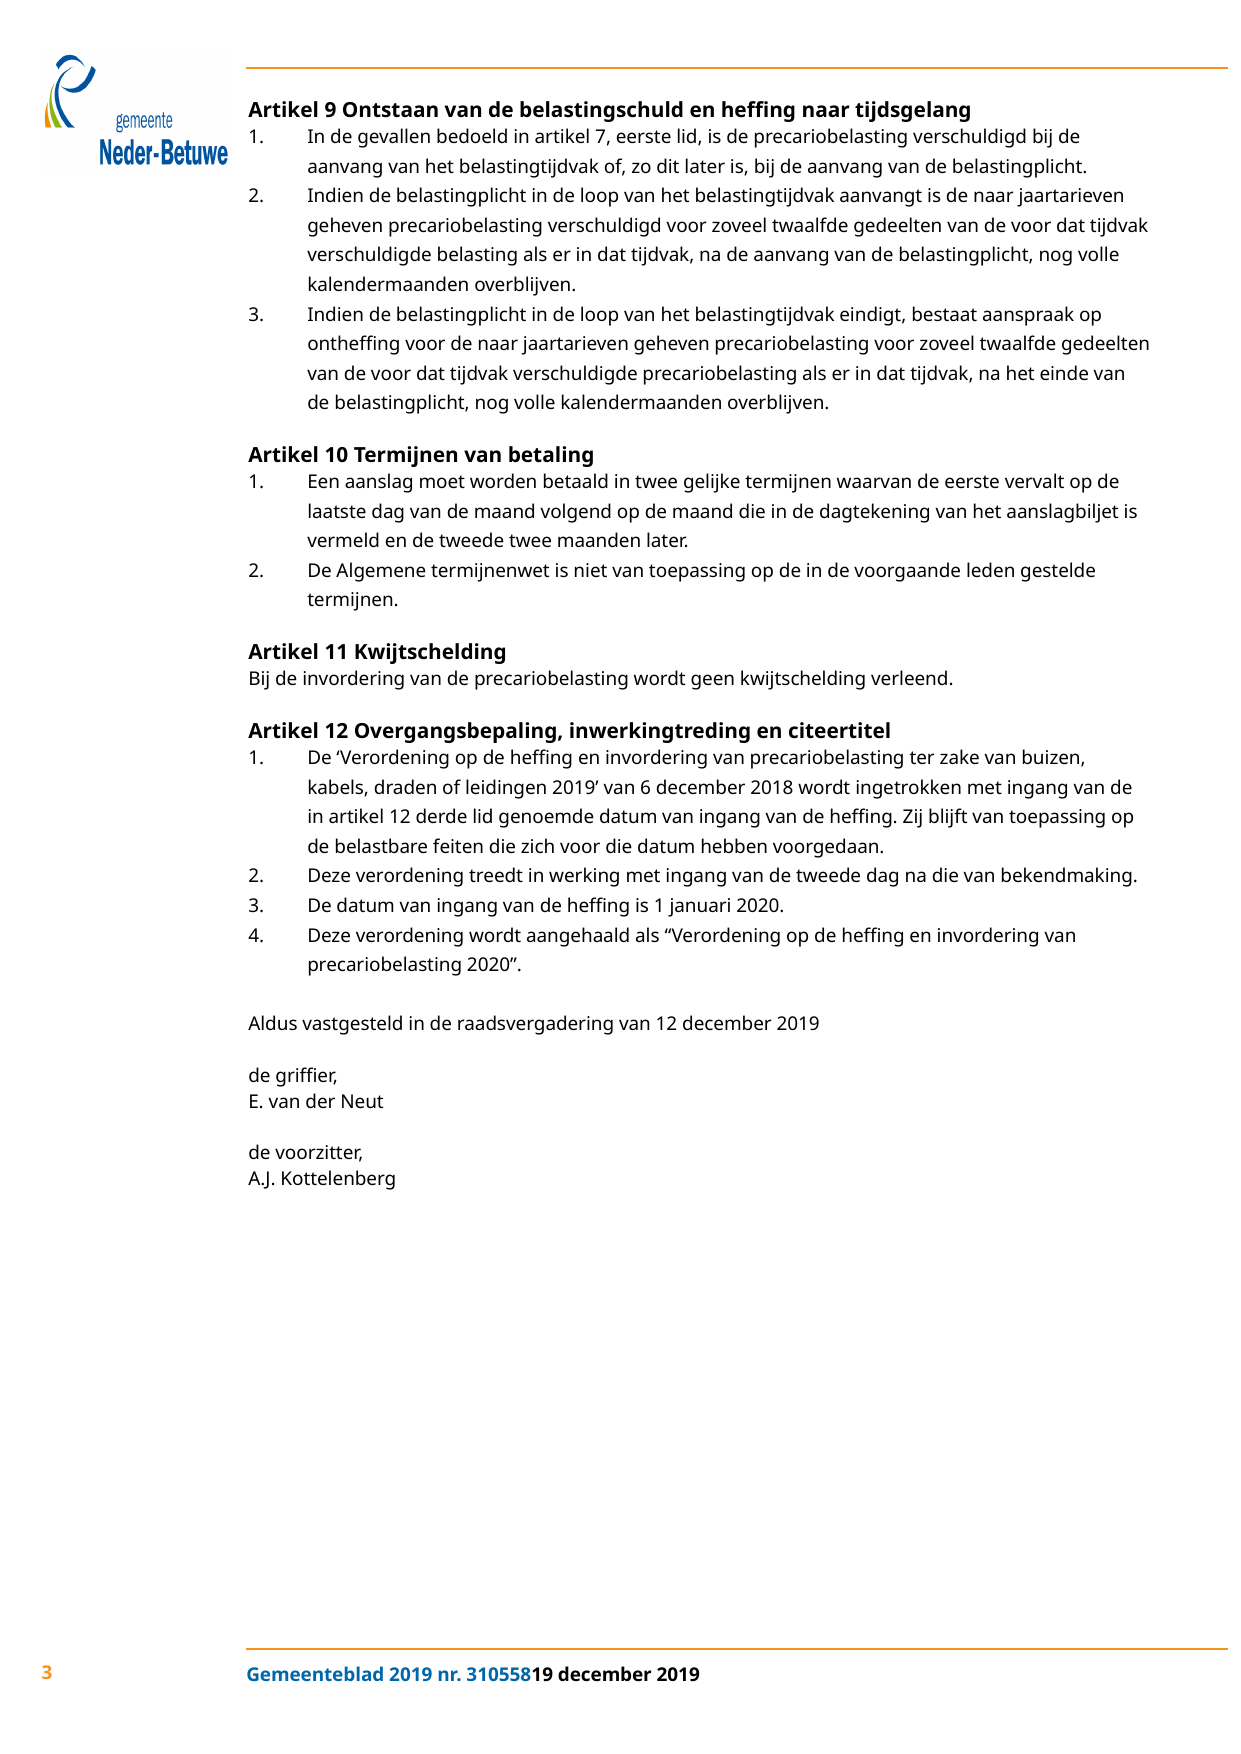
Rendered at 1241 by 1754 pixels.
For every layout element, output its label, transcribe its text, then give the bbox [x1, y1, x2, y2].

text Artikel 10 Termijnen van betaling [248, 440, 1152, 468]
text de voorzitter, [248, 1139, 1152, 1165]
list Indien de belastingplicht in de loop van het belastingtijdvak aanvangt is de naar jaartarieven geheven precariobelasting verschuldigd voor zoveel twaalfde gedeelten van de voor dat tijdvak verschuldigde belasting als er in dat tijdvak, na de aanvang van de belastingplicht, nog volle kalendermaanden overblijven. [248, 182, 1152, 297]
list Een aanslag moet worden betaald in twee gelijke termijnen waarvan de eerste vervalt op de laatste dag van de maand volgend op de maand die in de dagtekening van het aanslagbiljet is vermeld en de tweede twee maanden later. [248, 468, 1152, 553]
list Deze verordening treedt in werking met ingang van de tweede dag na die van bekendmaking. [248, 863, 1152, 888]
list De ‘Verordening op de heffing en invordering van precariobelasting ter zake van buizen, kabels, draden of leidingen 2019’ van 6 december 2018 wordt ingetrokken met ingang van de in artikel 12 derde lid genoemde datum van ingang van de heffing. Zij blijft van toepassing op de belastbare feiten die zich voor die datum hebben voorgedaan. [248, 744, 1152, 859]
text Aldus vastgesteld in de raadsvergadering van 12 december 2019 [248, 1011, 1152, 1036]
list Deze verordening wordt aangehaald als “Verordening op de heffing en invordering van precariobelasting 2020”. [248, 922, 1152, 977]
text Artikel 12 Overgangsbepaling, inwerkingtreding en citeertitel [248, 716, 1152, 744]
text Artikel 9 Ontstaan van de belastingschuld en heffing naar tijdsgelang [248, 95, 1152, 123]
list De Algemene termijnenwet is niet van toepassing op de in de voorgaande leden gestelde termijnen. [248, 557, 1152, 612]
text Artikel 11 Kwijtschelding [248, 637, 1152, 666]
list De datum van ingang van de heffing is 1 januari 2020. [248, 892, 1152, 918]
text A.J. Kottelenberg [248, 1165, 1152, 1191]
text Bij de invordering van de precariobelasting wordt geen kwijtschelding verleend. [248, 666, 1152, 691]
list Indien de belastingplicht in de loop van het belastingtijdvak eindigt, bestaat aanspraak op ontheffing voor de naar jaartarieven geheven precariobelasting voor zoveel twaalfde gedeelten van de voor dat tijdvak verschuldigde precariobelasting als er in dat tijdvak, na het einde van de belastingplicht, nog volle kalendermaanden overblijven. [248, 301, 1152, 415]
picture [41, 47, 231, 172]
list In de gevallen bedoeld in artikel 7, eerste lid, is de precariobelasting verschuldigd bij de aanvang van het belastingtijdvak of, zo dit later is, bij de aanvang van de belastingplicht. [248, 123, 1152, 178]
text E. van der Neut [248, 1088, 1152, 1113]
text de griffier, [248, 1062, 1152, 1088]
